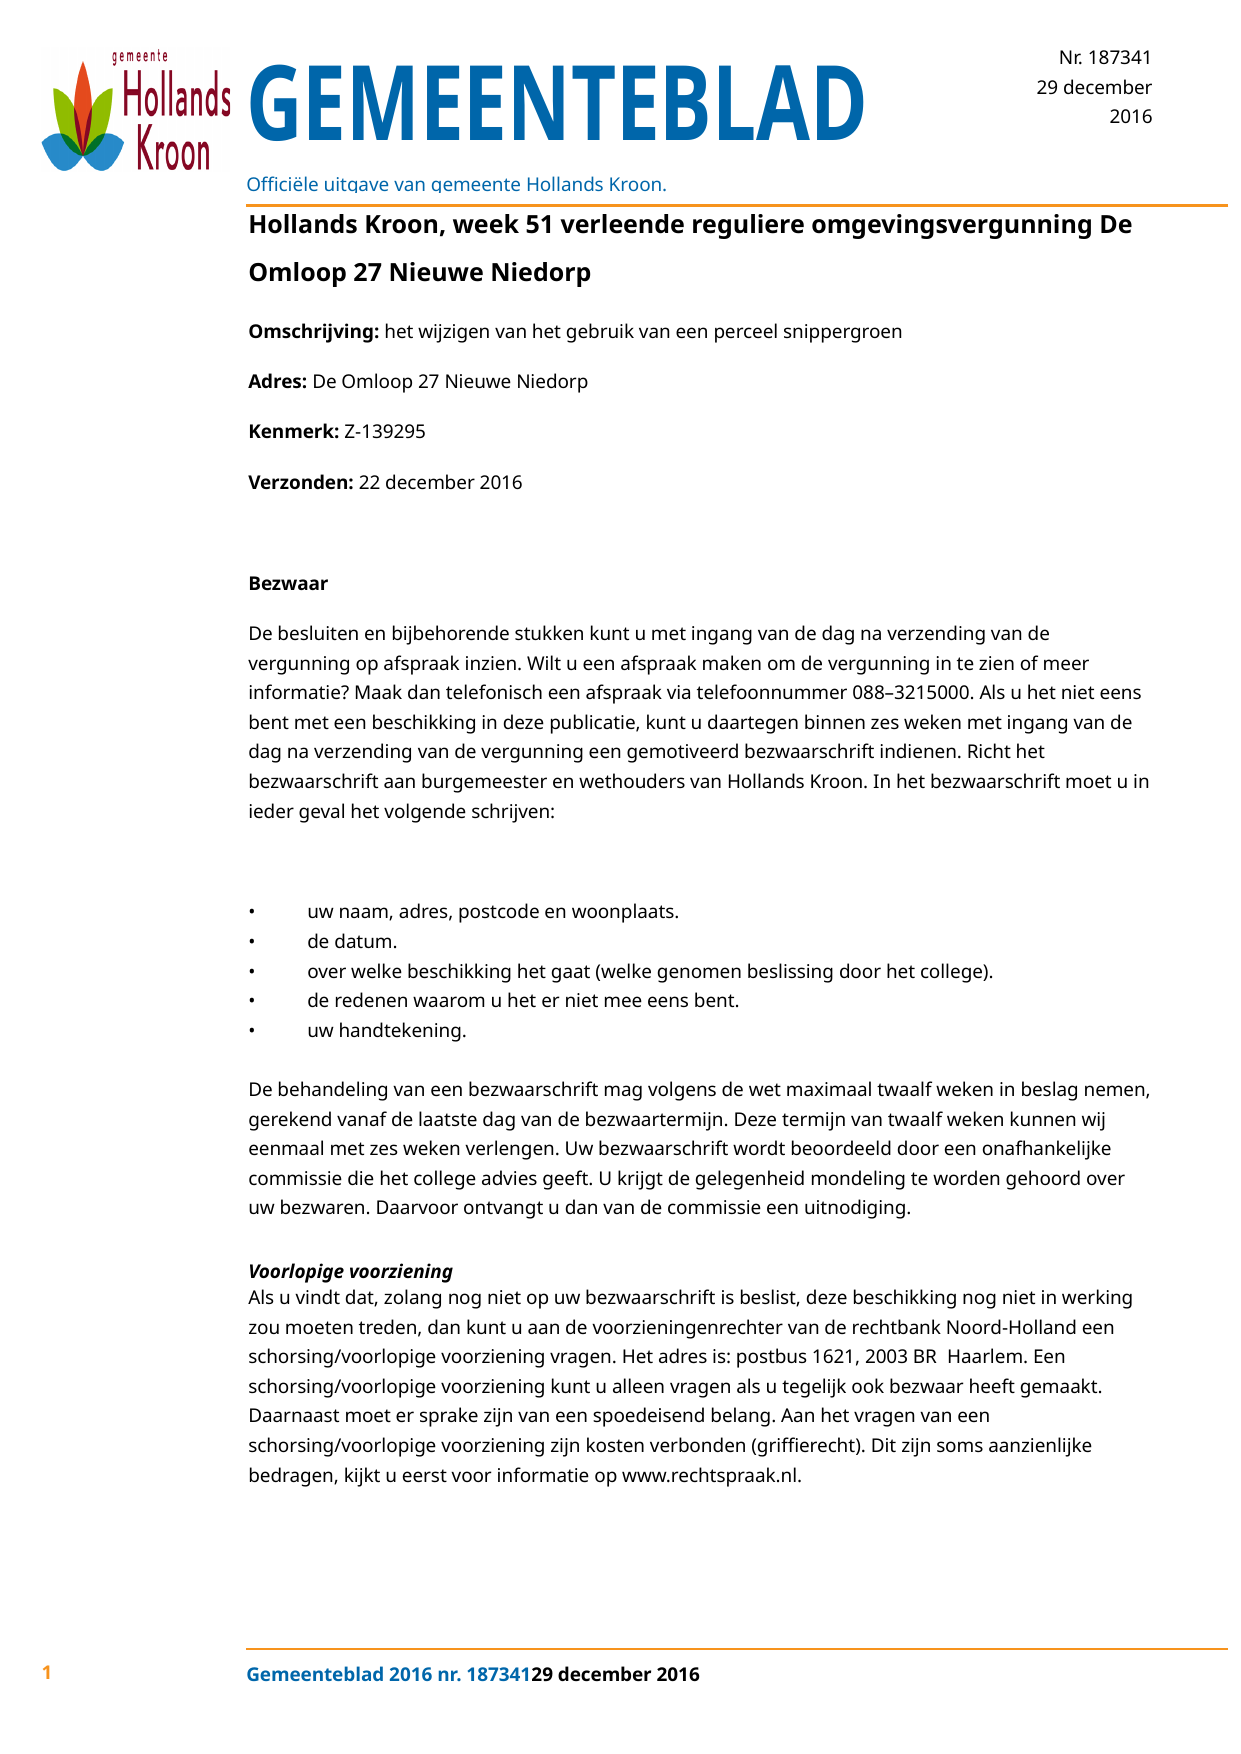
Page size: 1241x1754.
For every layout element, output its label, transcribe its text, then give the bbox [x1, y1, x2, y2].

text Omschrijving: het wijzigen van het gebruik van een perceel snippergroen [248, 318, 1152, 344]
text Voorlopige voorziening [248, 1258, 1152, 1284]
list uw naam, adres, postcode en woonplaats. [248, 899, 1152, 924]
list de redenen waarom u het er niet mee eens bent. [248, 987, 1152, 1013]
text Verzonden: 22 december 2016 [248, 469, 1152, 495]
text Adres: De Omloop 27 Nieuwe Niedorp [248, 368, 1152, 394]
list de datum. [248, 928, 1152, 954]
text Bezwaar [248, 570, 1152, 596]
text Als u vindt dat, zolang nog niet op uw bezwaarschrift is beslist, deze beschikking nog niet in werking zou moeten treden, dan kunt u aan de voorzieningenrechter van de rechtbank Noord-Holland een schorsing/voorlopige voorziening vragen. Het adres is: postbus 1621, 2003 BR Haarlem. Een schorsing/voorlopige voorziening kunt u alleen vragen als u tegelijk ook bezwaar heeft gemaakt. Daarnaast moet er sprake zijn van een spoedeisend belang. Aan het vragen van een schorsing/voorlopige voorziening zijn kosten verbonden (griffierecht). Dit zijn soms aanzienlijke bedragen, kijkt u eerst voor informatie op www.rechtspraak.nl. [248, 1284, 1152, 1487]
text De behandeling van een bezwaarschrift mag volgens de wet maximaal twaalf weken in beslag nemen, gerekend vanaf de laatste dag van de bezwaartermijn. Deze termijn van twaalf weken kunnen wij eenmaal met zes weken verlengen. Uw bezwaarschrift wordt beoordeeld door een onafhankelijke commissie die het college advies geeft. U krijgt de gelegenheid mondeling te worden gehoord over uw bezwaren. Daarvoor ontvangt u dan van de commissie een uitnodiging. [248, 1076, 1152, 1220]
text De besluiten en bijbehorende stukken kunt u met ingang van de dag na verzending van de vergunning op afspraak inzien. Wilt u een afspraak maken om de vergunning in te zien of meer informatie? Maak dan telefonisch een afspraak via telefoonnummer 088–3215000. Als u het niet eens bent met een beschikking in deze publicatie, kunt u daartegen binnen zes weken met ingang van de dag na verzending van de vergunning een gemotiveerd bezwaarschrift indienen. Richt het bezwaarschrift aan burgemeester en wethouders van Hollands Kroon. In het bezwaarschrift moet u in ieder geval het volgende schrijven: [248, 620, 1152, 824]
text Hollands Kroon, week 51 verleende reguliere omgevingsvergunning De Omloop 27 Nieuwe Niedorp [248, 207, 1152, 288]
list uw handtekening. [248, 1017, 1152, 1043]
picture [41, 47, 231, 172]
list over welke beschikking het gaat (welke genomen beslissing door het college). [248, 958, 1152, 984]
text Kenmerk: Z-139295 [248, 419, 1152, 444]
